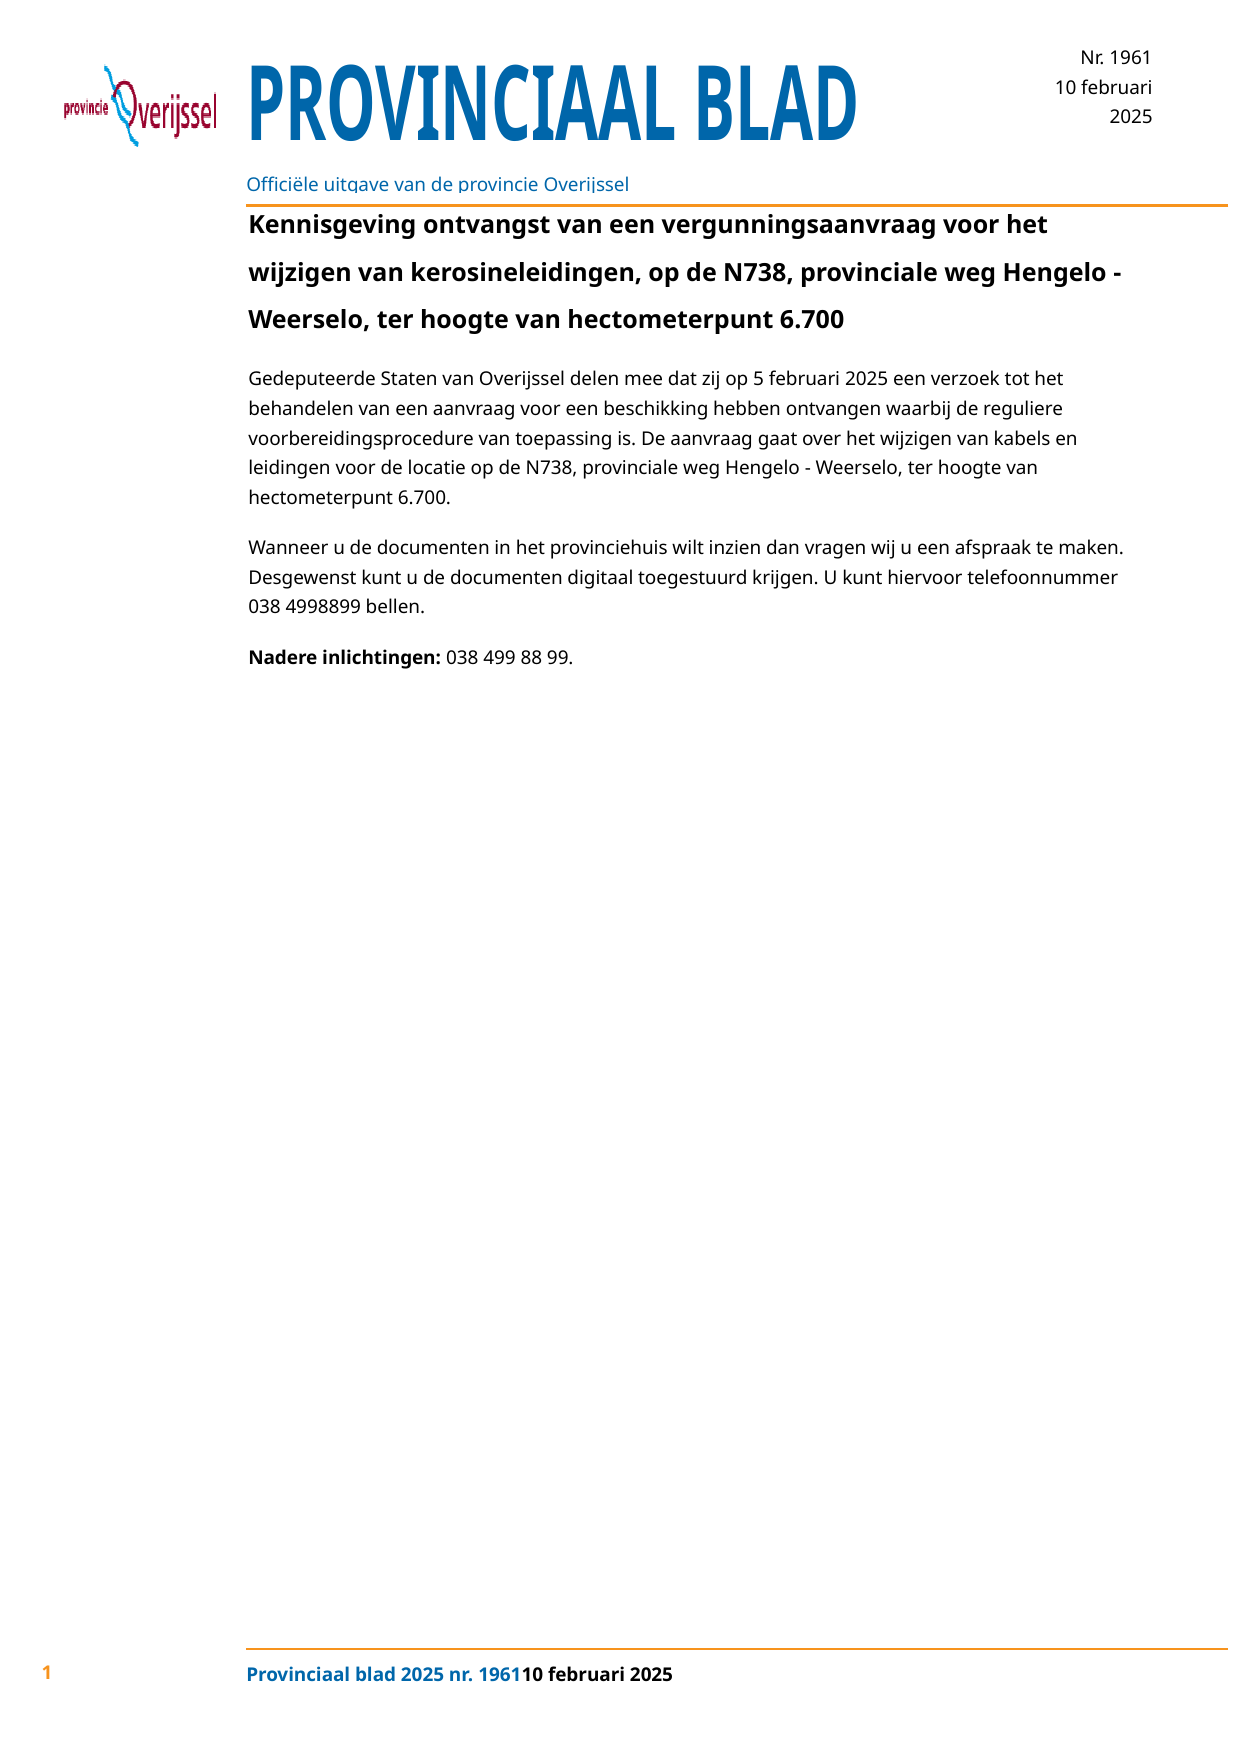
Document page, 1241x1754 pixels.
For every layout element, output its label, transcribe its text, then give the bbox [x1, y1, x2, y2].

text Gedeputeerde Staten van Overijssel delen mee dat zij op 5 februari 2025 een verzoek tot het behandelen van een aanvraag voor een beschikking hebben ontvangen waarbij de reguliere voorbereidingsprocedure van toepassing is. De aanvraag gaat over het wijzigen van kabels en leidingen voor de locatie op de N738, provinciale weg Hengelo - Weerselo, ter hoogte van hectometerpunt 6.700. [248, 366, 1152, 509]
text Nadere inlichtingen: 038 499 88 99. [248, 644, 1152, 669]
picture [41, 47, 231, 172]
text Wanneer u de documenten in het provinciehuis wilt inzien dan vragen wij u een afspraak te maken. Desgewenst kunt u de documenten digitaal toegestuurd krijgen. U kunt hiervoor telefoonnummer 038 4998899 bellen. [248, 534, 1152, 619]
text Kennisgeving ontvangst van een vergunningsaanvraag voor het wijzigen van kerosineleidingen, op de N738, provinciale weg Hengelo - Weerselo, ter hoogte van hectometerpunt 6.700 [248, 207, 1152, 336]
